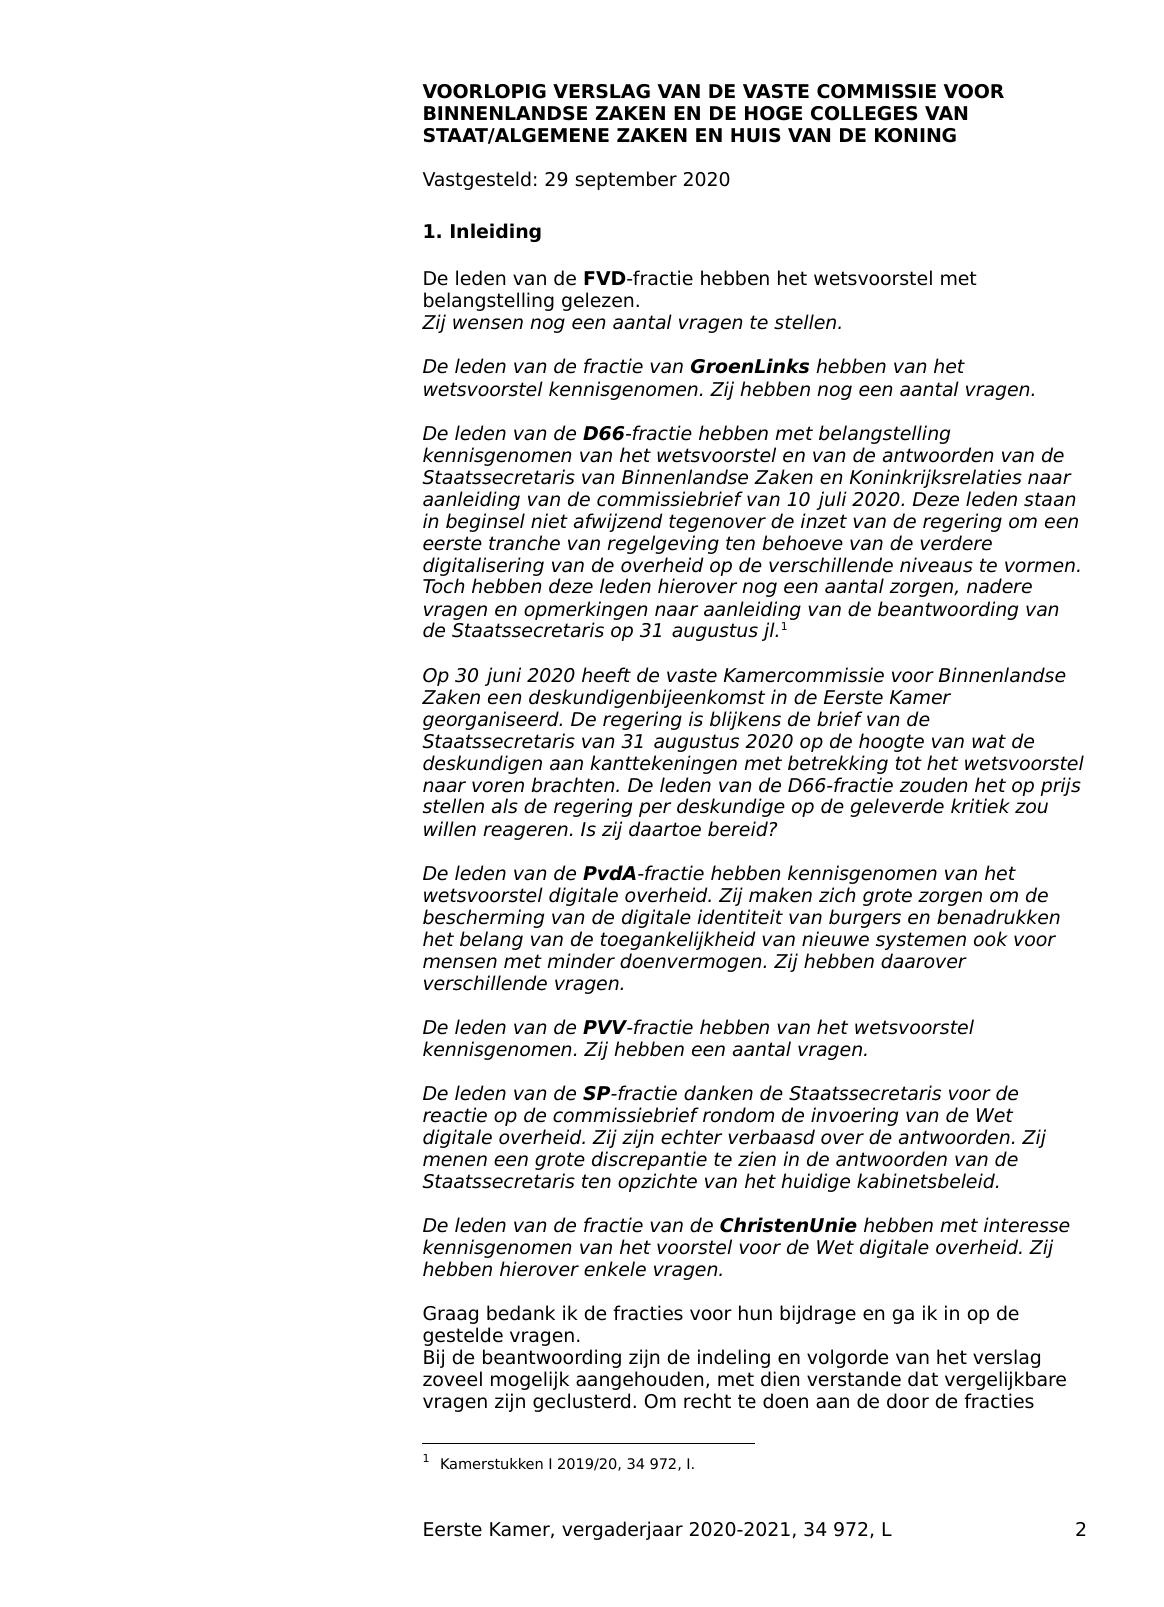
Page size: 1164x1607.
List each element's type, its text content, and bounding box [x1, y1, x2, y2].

text De leden van de PVV-fractie hebben van het wetsvoorstel kennisgenomen. Zij hebben een aantal vragen. [422, 1017, 1087, 1061]
text Vastgesteld: 29 september 2020 [422, 169, 1087, 191]
text Bij de beantwoording zijn de indeling en volgorde van het verslag zoveel mogelijk aangehouden, met dien verstande dat vergelijkbare vragen zijn geclusterd. Om recht te doen aan de door de fracties [422, 1347, 1087, 1413]
text De leden van de PvdA-fractie hebben kennisgenomen van het wetsvoorstel digitale overheid. Zij maken zich grote zorgen om de bescherming van de digitale identiteit van burgers en benadrukken het belang van de toegankelijkheid van nieuwe systemen ook voor mensen met minder doenvermogen. Zij hebben daarover verschillende vragen. [422, 863, 1087, 994]
text Zij wensen nog een aantal vragen te stellen. [422, 312, 1087, 334]
text Op 30 juni 2020 heeft de vaste Kamercommissie voor Binnenlandse Zaken een deskundigenbijeenkomst in de Eerste Kamer georganiseerd. De regering is blijkens de brief van de Staatssecretaris van 31 augustus 2020 op de hoogte van wat de deskundigen aan kanttekeningen met betrekking tot het wetsvoorstel naar voren brachten. De leden van de D66-fractie zouden het op prijs stellen als de regering per deskundige op de geleverde kritiek zou willen reageren. Is zij daartoe bereid? [422, 664, 1087, 840]
text De leden van de SP-fractie danken de Staatssecretaris voor de reactie op de commissiebrief rondom de invoering van de Wet digitale overheid. Zij zijn echter verbaasd over de antwoorden. Zij menen een grote discrepantie te zien in de antwoorden van de Staatssecretaris ten opzichte van het huidige kabinetsbeleid. [422, 1083, 1087, 1193]
text De leden van de FVD-fractie hebben het wetsvoorstel met belangstelling gelezen. [422, 268, 1087, 312]
text De leden van de D66-fractie hebben met belangstelling kennisgenomen van het wetsvoorstel en van de antwoorden van de Staatssecretaris van Binnenlandse Zaken en Koninkrijksrelaties naar aanleiding van de commissiebrief van 10 juli 2020. Deze leden staan in beginsel niet afwijzend tegenover de inzet van de regering om een eerste tranche van regelgeving ten behoeve van de verdere digitalisering van de overheid op de verschillende niveaus te vormen. Toch hebben deze leden hierover nog een aantal zorgen, nadere vragen en opmerkingen naar aanleiding van de beantwoording van de Staatssecretaris op 31 augustus jl. [422, 423, 1087, 642]
text De leden van de fractie van GroenLinks hebben van het wetsvoorstel kennisgenomen. Zij hebben nog een aantal vragen. [422, 356, 1087, 400]
subtitle VOORLOPIG VERSLAG VAN DE VASTE COMMISSIE VOOR BINNENLANDSE ZAKEN EN DE HOGE COLLEGES VAN STAAT/ALGEMENE ZAKEN EN HUIS VAN DE KONING [422, 81, 1087, 147]
text Graag bedank ik de fracties voor hun bijdrage en ga ik in op de gestelde vragen. [422, 1303, 1087, 1347]
text De leden van de fractie van de ChristenUnie hebben met interesse kennisgenomen van het voorstel voor de Wet digitale overheid. Zij hebben hierover enkele vragen. [422, 1215, 1087, 1281]
subtitle 1. Inleiding [422, 221, 1087, 243]
text Kamerstukken I 2019/20, 34 972, I. [422, 1452, 1087, 1474]
